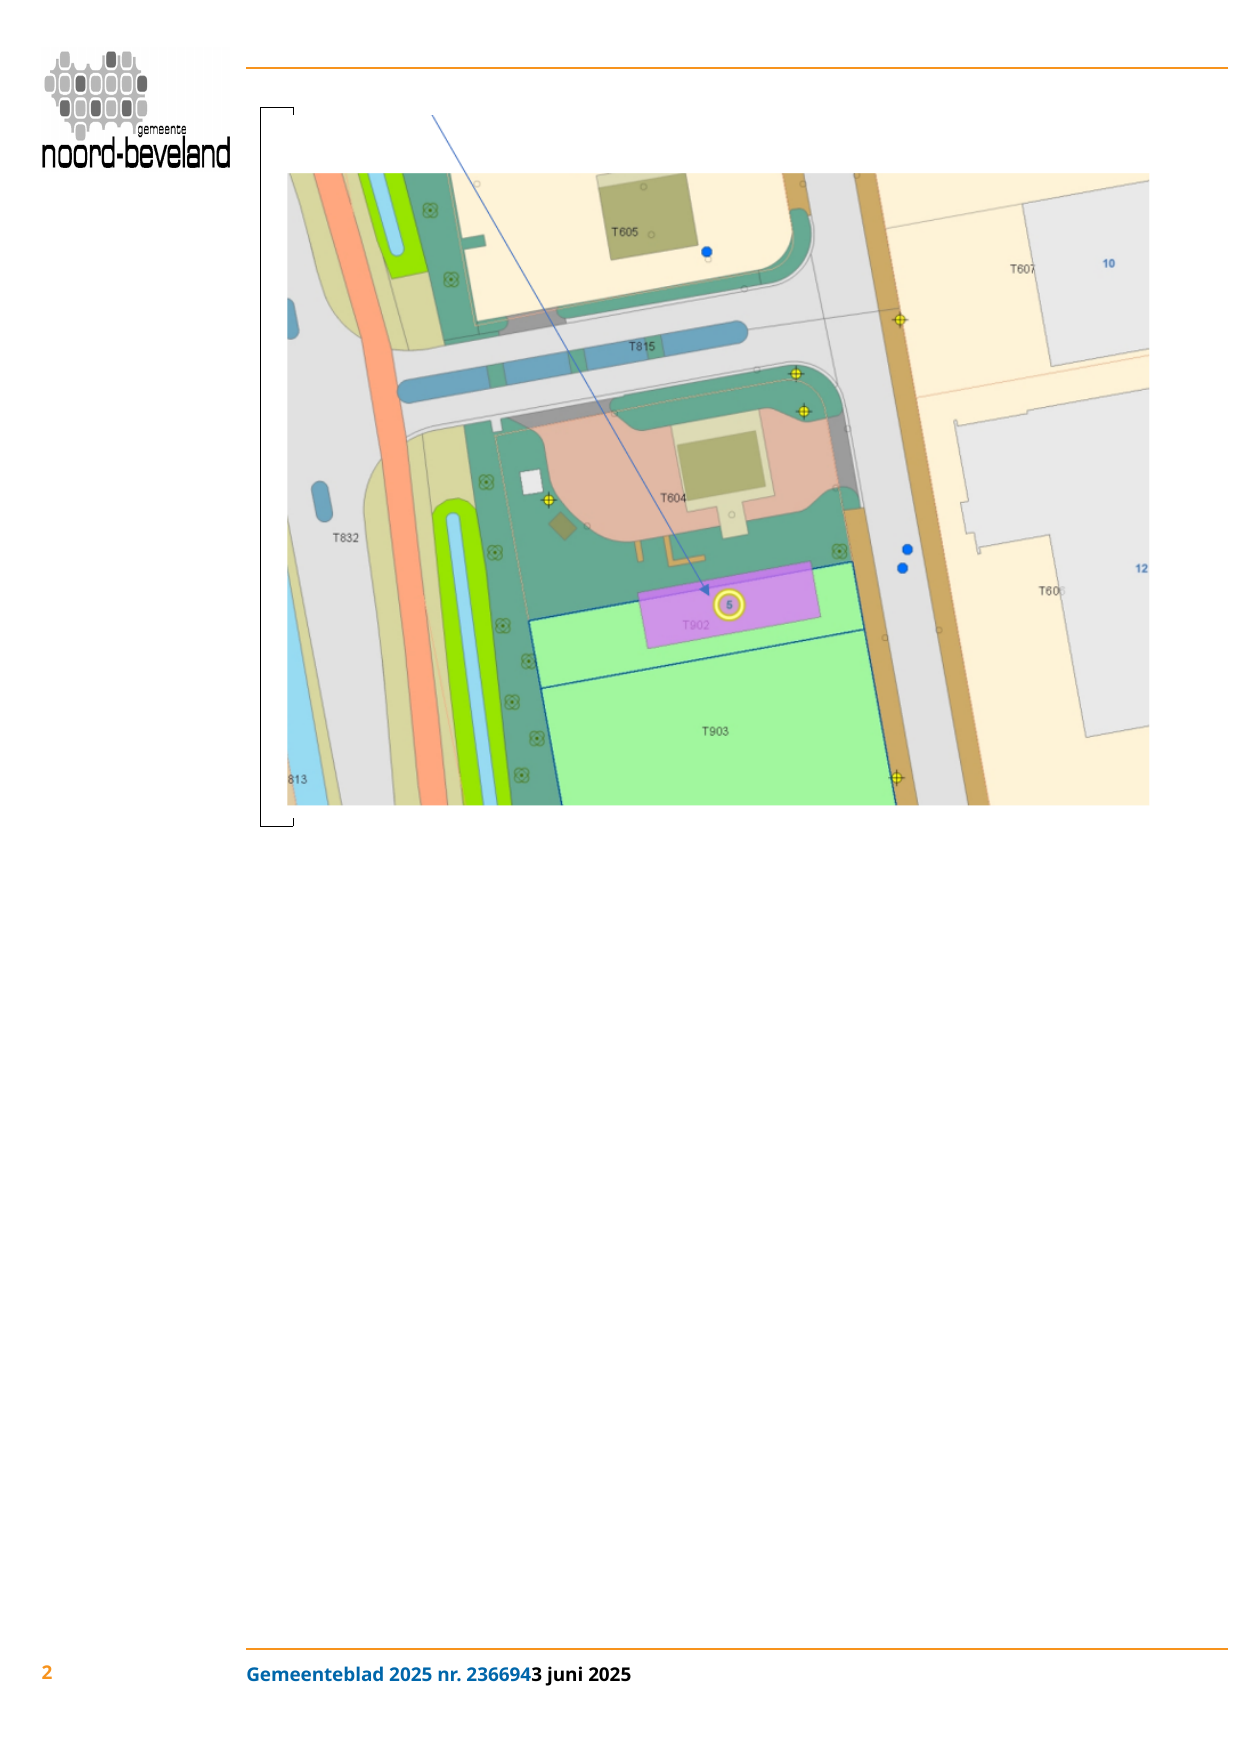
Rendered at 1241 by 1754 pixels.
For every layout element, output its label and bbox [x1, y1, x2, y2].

picture [268, 115, 1155, 818]
picture [41, 47, 231, 172]
